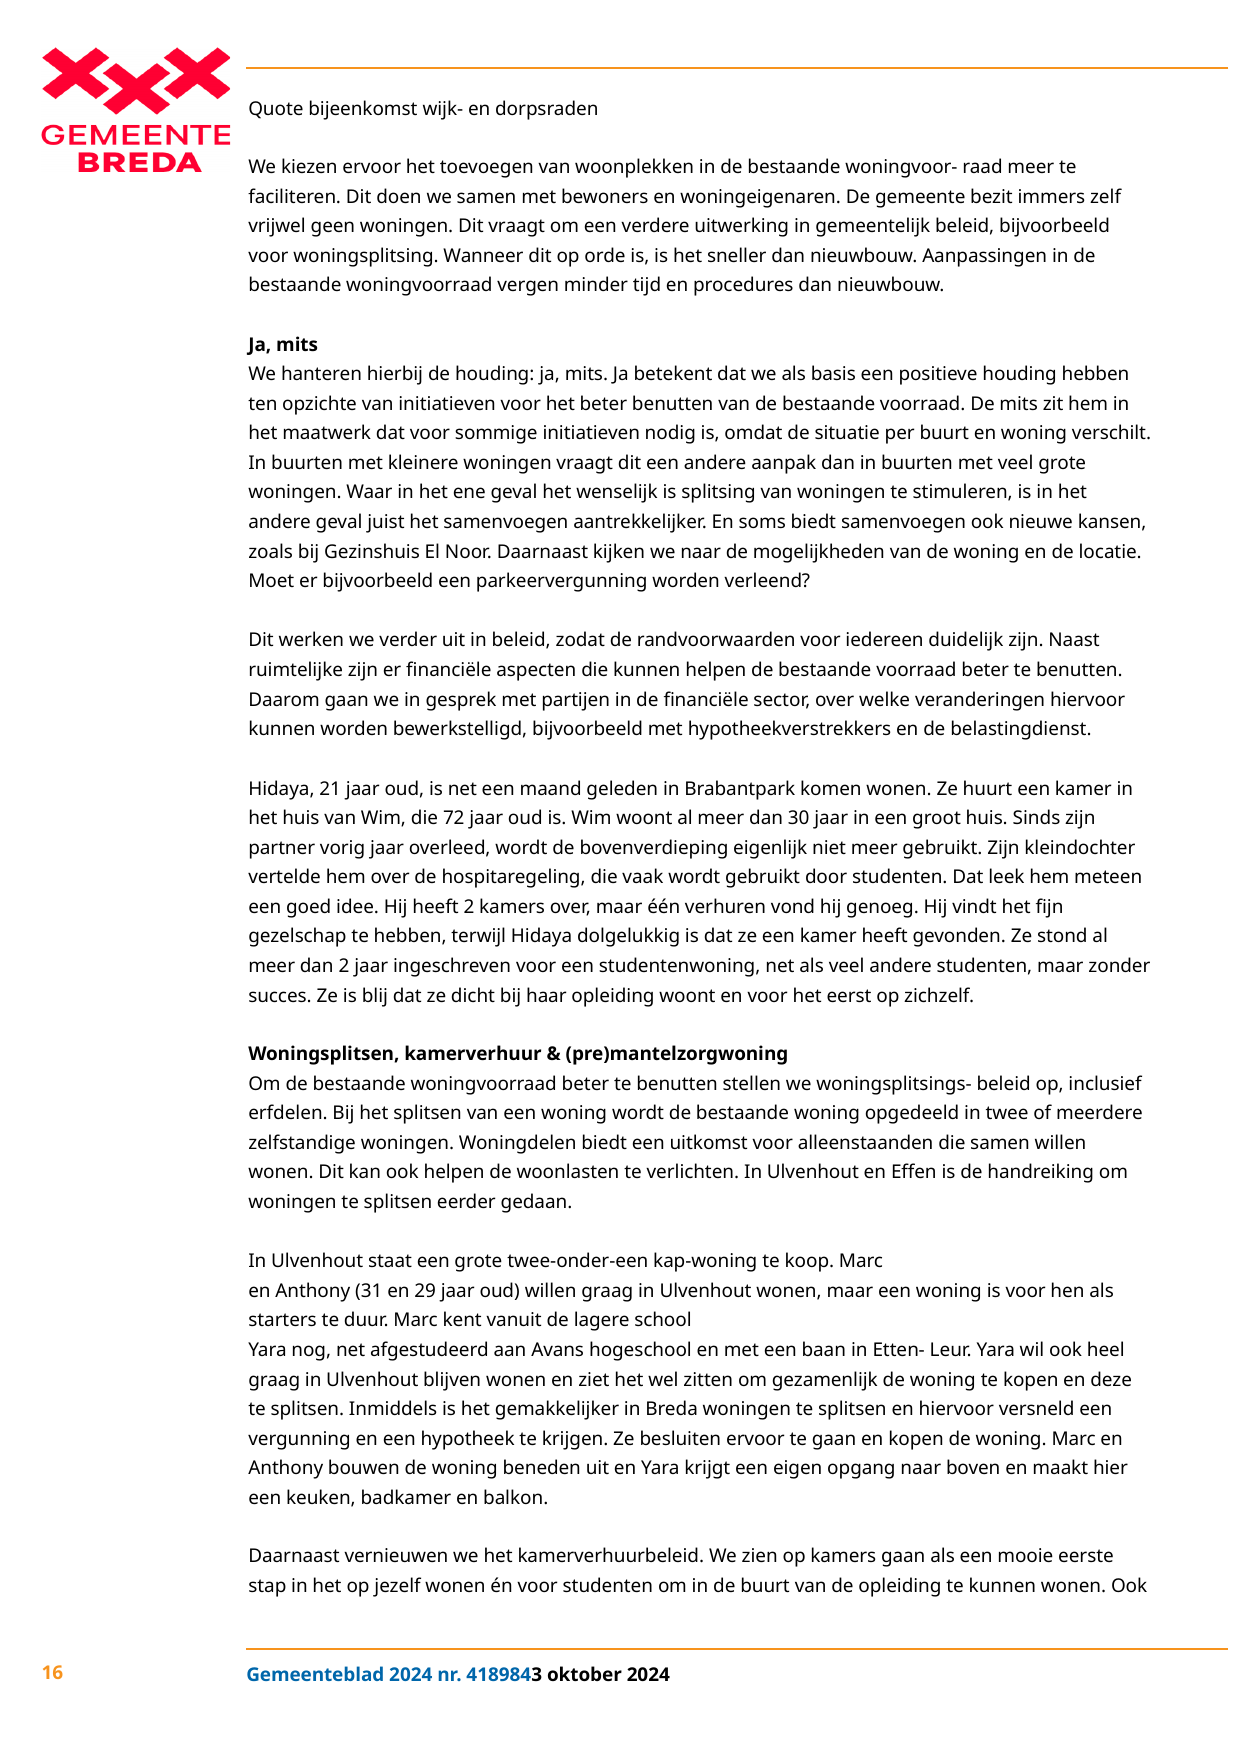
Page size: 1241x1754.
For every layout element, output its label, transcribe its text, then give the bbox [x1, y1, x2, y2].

table_header Hidaya, 21 jaar oud, is net een maand geleden in Brabantpark komen wonen. Ze huurt een kamer in het huis van Wim, die 72 jaar oud is. Wim woont al meer dan 30 jaar in een groot huis. Sinds zijn partner vorig jaar overleed, wordt de bovenverdieping eigenlijk niet meer gebruikt. Zijn kleindochter vertelde hem over de hospitaregeling, die vaak wordt gebruikt door studenten. Dat leek hem meteen een goed idee. Hij heeft 2 kamers over, maar één verhuren vond hij genoeg. Hij vindt het fijn gezelschap te hebben, terwijl Hidaya dolgelukkig is dat ze een kamer heeft gevonden. Ze stond al meer dan 2 jaar ingeschreven voor een studentenwoning, net als veel andere studenten, maar zonder succes. Ze is blij dat ze dicht bij haar opleiding woont en voor het eerst op zichzelf. [248, 775, 1152, 1007]
table_header In Ulvenhout staat een grote twee-onder-een kap-woning te koop. Marc en Anthony (31 en 29 jaar oud) willen graag in Ulvenhout wonen, maar een woning is voor hen als starters te duur. Marc kent vanuit de lagere school Yara nog, net afgestudeerd aan Avans hogeschool en met een baan in Etten- Leur. Yara wil ook heel graag in Ulvenhout blijven wonen en ziet het wel zitten om gezamenlijk de woning te kopen en deze te splitsen. Inmiddels is het gemakkelijker in Breda woningen te splitsen en hiervoor versneld een vergunning en een hypotheek te krijgen. Ze besluiten ervoor te gaan en kopen de woning. Marc en Anthony bouwen de woning beneden uit en Yara krijgt een eigen opgang naar boven en maakt hier een keuken, badkamer en balkon. [248, 1248, 1152, 1510]
picture [41, 47, 231, 172]
text Woningsplitsen, kamerverhuur & (pre)mantelzorgwoning [248, 1040, 1152, 1066]
text Dit werken we verder uit in beleid, zodat de randvoorwaarden voor iedereen duidelijk zijn. Naast ruimtelijke zijn er financiële aspecten die kunnen helpen de bestaande voorraad beter te benutten. Daarom gaan we in gesprek met partijen in de financiële sector, over welke veranderingen hiervoor kunnen worden bewerkstelligd, bijvoorbeeld met hypotheekverstrekkers en de belastingdienst. [248, 627, 1152, 741]
text Om de bestaande woningvoorraad beter te benutten stellen we woningsplitsings- beleid op, inclusief erfdelen. Bij het splitsen van een woning wordt de bestaande woning opgedeeld in twee of meerdere zelfstandige woningen. Woningdelen biedt een uitkomst voor alleenstaanden die samen willen wonen. Dit kan ook helpen de woonlasten te verlichten. In Ulvenhout en Effen is de handreiking om woningen te splitsen eerder gedaan. [248, 1070, 1152, 1214]
text We hanteren hierbij de houding: ja, mits. Ja betekent dat we als basis een positieve houding hebben ten opzichte van initiatieven voor het beter benutten van de bestaande voorraad. De mits zit hem in het maatwerk dat voor sommige initiatieven nodig is, omdat de situatie per buurt en woning verschilt. In buurten met kleinere woningen vraagt dit een andere aanpak dan in buurten met veel grote woningen. Waar in het ene geval het wenselijk is splitsing van woningen te stimuleren, is in het andere geval juist het samenvoegen aantrekkelijker. En soms biedt samenvoegen ook nieuwe kansen, zoals bij Gezinshuis El Noor. Daarnaast kijken we naar de mogelijkheden van de woning en de locatie. Moet er bijvoorbeeld een parkeervergunning worden verleend? [248, 360, 1152, 593]
table_header Quote bijeenkomst wijk- en dorpsraden [248, 95, 1152, 121]
text Ja, mits [248, 331, 1152, 357]
text We kiezen ervoor het toevoegen van woonplekken in de bestaande woningvoor- raad meer te faciliteren. Dit doen we samen met bewoners en woningeigenaren. De gemeente bezit immers zelf vrijwel geen woningen. Dit vraagt om een verdere uitwerking in gemeentelijk beleid, bijvoorbeeld voor woningsplitsing. Wanneer dit op orde is, is het sneller dan nieuwbouw. Aanpassingen in de bestaande woningvoorraad vergen minder tijd en procedures dan nieuwbouw. [248, 153, 1152, 297]
text Daarnaast vernieuwen we het kamerverhuurbeleid. We zien op kamers gaan als een mooie eerste stap in het op jezelf wonen én voor studenten om in de buurt van de opleiding te kunnen wonen. Ook [248, 1543, 1152, 1598]
